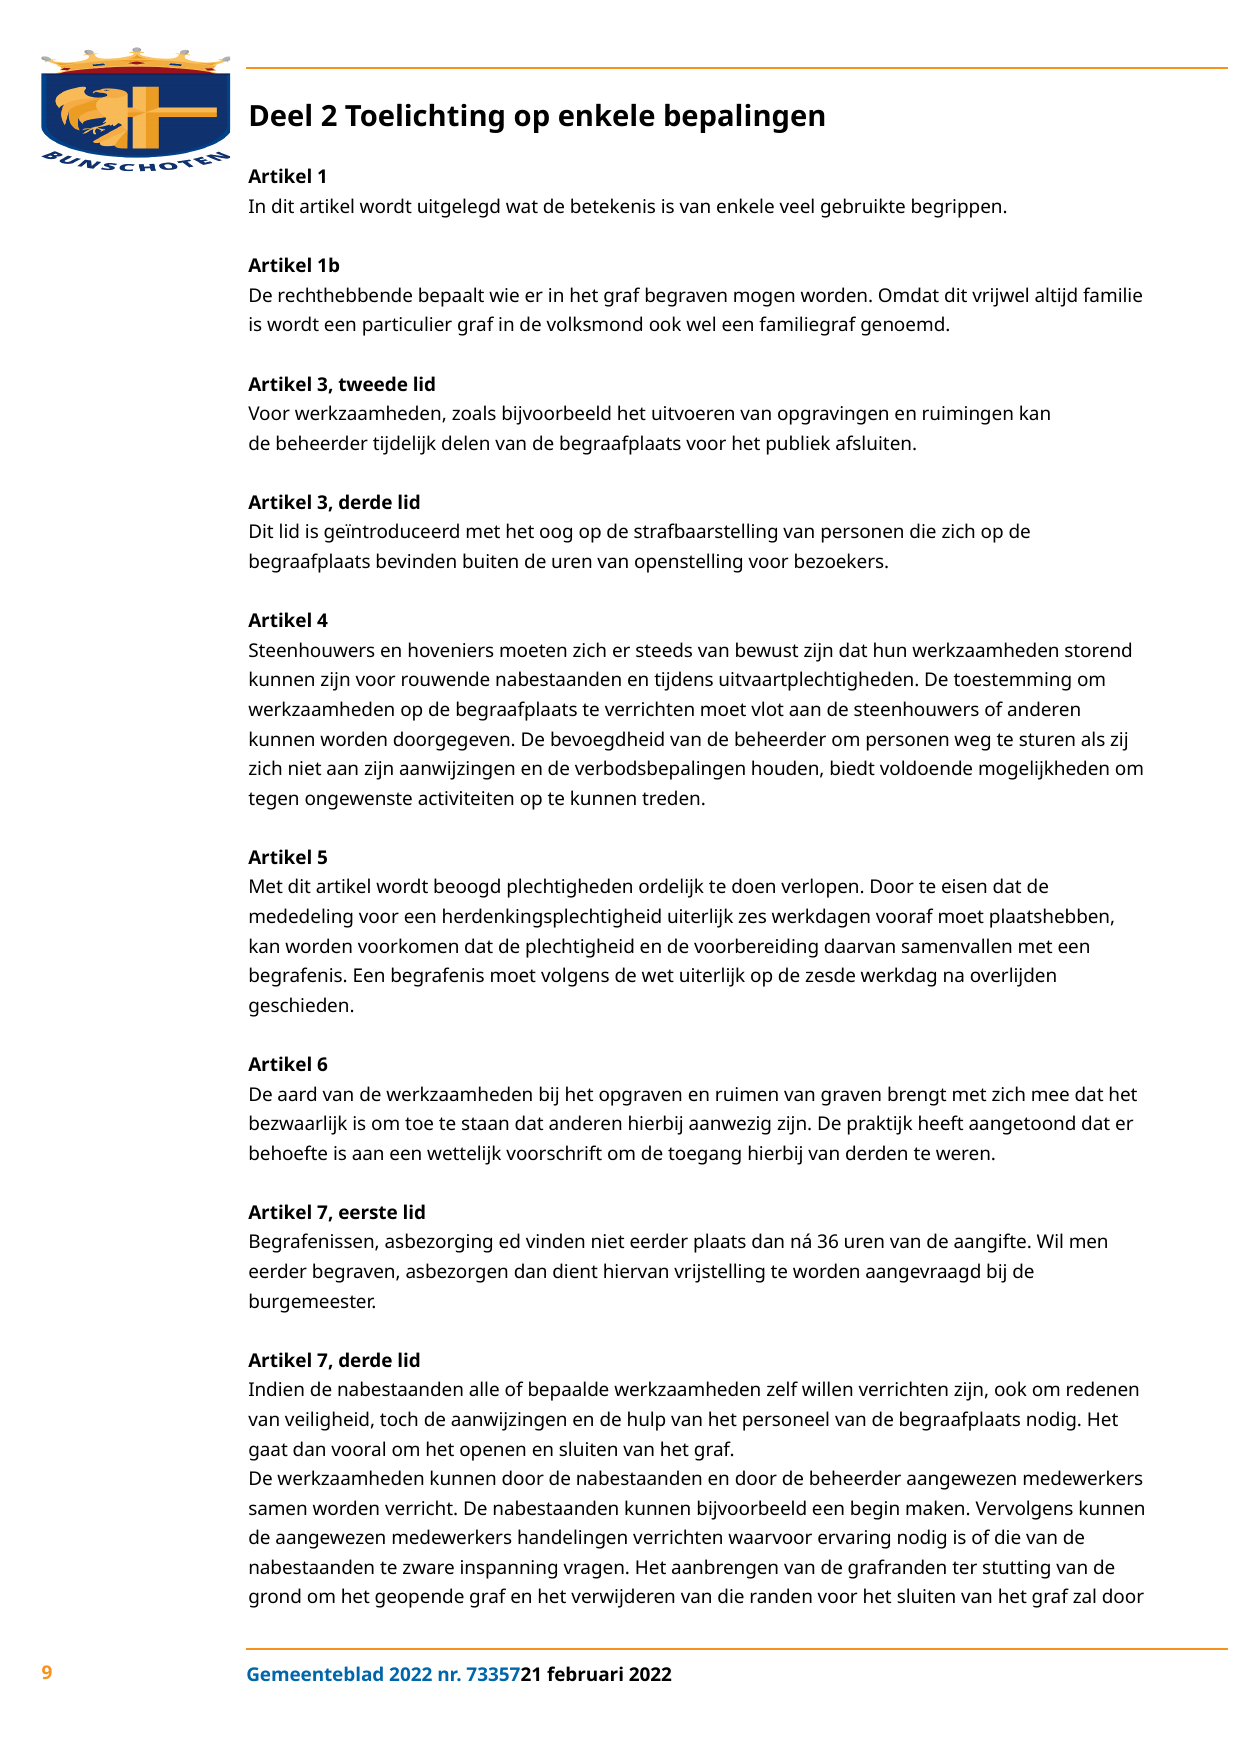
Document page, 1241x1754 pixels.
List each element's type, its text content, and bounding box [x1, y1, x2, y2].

text Artikel 1 [248, 164, 1152, 189]
text De werkzaamheden kunnen door de nabestaanden en door de beheerder aangewezen medewerkers samen worden verricht. De nabestaanden kunnen bijvoorbeeld een begin maken. Vervolgens kunnen de aangewezen medewerkers handelingen verrichten waarvoor ervaring nodig is of die van de nabestaanden te zware inspanning vragen. Het aanbrengen van de grafranden ter stutting van de grond om het geopende graf en het verwijderen van die randen voor het sluiten van het graf zal door [248, 1465, 1152, 1609]
text Met dit artikel wordt beoogd plechtigheden ordelijk te doen verlopen. Door te eisen dat de mededeling voor een herdenkingsplechtigheid uiterlijk zes werkdagen vooraf moet plaatshebben, kan worden voorkomen dat de plechtigheid en de voorbereiding daarvan samenvallen met een begrafenis. Een begrafenis moet volgens de wet uiterlijk op de zesde werkdag na overlijden geschieden. [248, 874, 1152, 1018]
text Artikel 3, derde lid [248, 489, 1152, 515]
text Deel 2 Toelichting op enkele bepalingen [248, 95, 1152, 134]
text Artikel 7, derde lid [248, 1347, 1152, 1373]
text Artikel 4 [248, 607, 1152, 633]
text In dit artikel wordt uitgelegd wat de betekenis is van enkele veel gebruikte begrippen. [248, 193, 1152, 219]
text Artikel 5 [248, 844, 1152, 870]
text De rechthebbende bepaalt wie er in het graf begraven mogen worden. Omdat dit vrijwel altijd familie is wordt een particulier graf in de volksmond ook wel een familiegraf genoemd. [248, 282, 1152, 337]
picture [41, 47, 231, 172]
text Dit lid is geïntroduceerd met het oog op de strafbaarstelling van personen die zich op de begraafplaats bevinden buiten de uren van openstelling voor bezoekers. [248, 519, 1152, 574]
text Steenhouwers en hoveniers moeten zich er steeds van bewust zijn dat hun werkzaamheden storend kunnen zijn voor rouwende nabestaanden en tijdens uitvaartplechtigheden. De toestemming om werkzaamheden op de begraafplaats te verrichten moet vlot aan de steenhouwers of anderen kunnen worden doorgegeven. De bevoegdheid van de beheerder om personen weg te sturen als zij zich niet aan zijn aanwijzingen en de verbodsbepalingen houden, biedt voldoende mogelijkheden om tegen ongewenste activiteiten op te kunnen treden. [248, 637, 1152, 811]
text Voor werkzaamheden, zoals bijvoorbeeld het uitvoeren van opgravingen en ruimingen kan [248, 400, 1152, 426]
text Artikel 6 [248, 1051, 1152, 1077]
text De aard van de werkzaamheden bij het opgraven en ruimen van graven brengt met zich mee dat het bezwaarlijk is om toe te staan dat anderen hierbij aanwezig zijn. De praktijk heeft aangetoond dat er behoefte is aan een wettelijk voorschrift om de toegang hierbij van derden te weren. [248, 1081, 1152, 1166]
text Artikel 1b [248, 252, 1152, 278]
text Artikel 7, eerste lid [248, 1199, 1152, 1225]
text Begrafenissen, asbezorging ed vinden niet eerder plaats dan ná 36 uren van de aangifte. Wil men eerder begraven, asbezorgen dan dient hiervan vrijstelling te worden aangevraagd bij de burgemeester. [248, 1229, 1152, 1313]
text de beheerder tijdelijk delen van de begraafplaats voor het publiek afsluiten. [248, 430, 1152, 456]
text Artikel 3, tweede lid [248, 371, 1152, 396]
text Indien de nabestaanden alle of bepaalde werkzaamheden zelf willen verrichten zijn, ook om redenen van veiligheid, toch de aanwijzingen en de hulp van het personeel van de begraafplaats nodig. Het gaat dan vooral om het openen en sluiten van het graf. [248, 1377, 1152, 1461]
